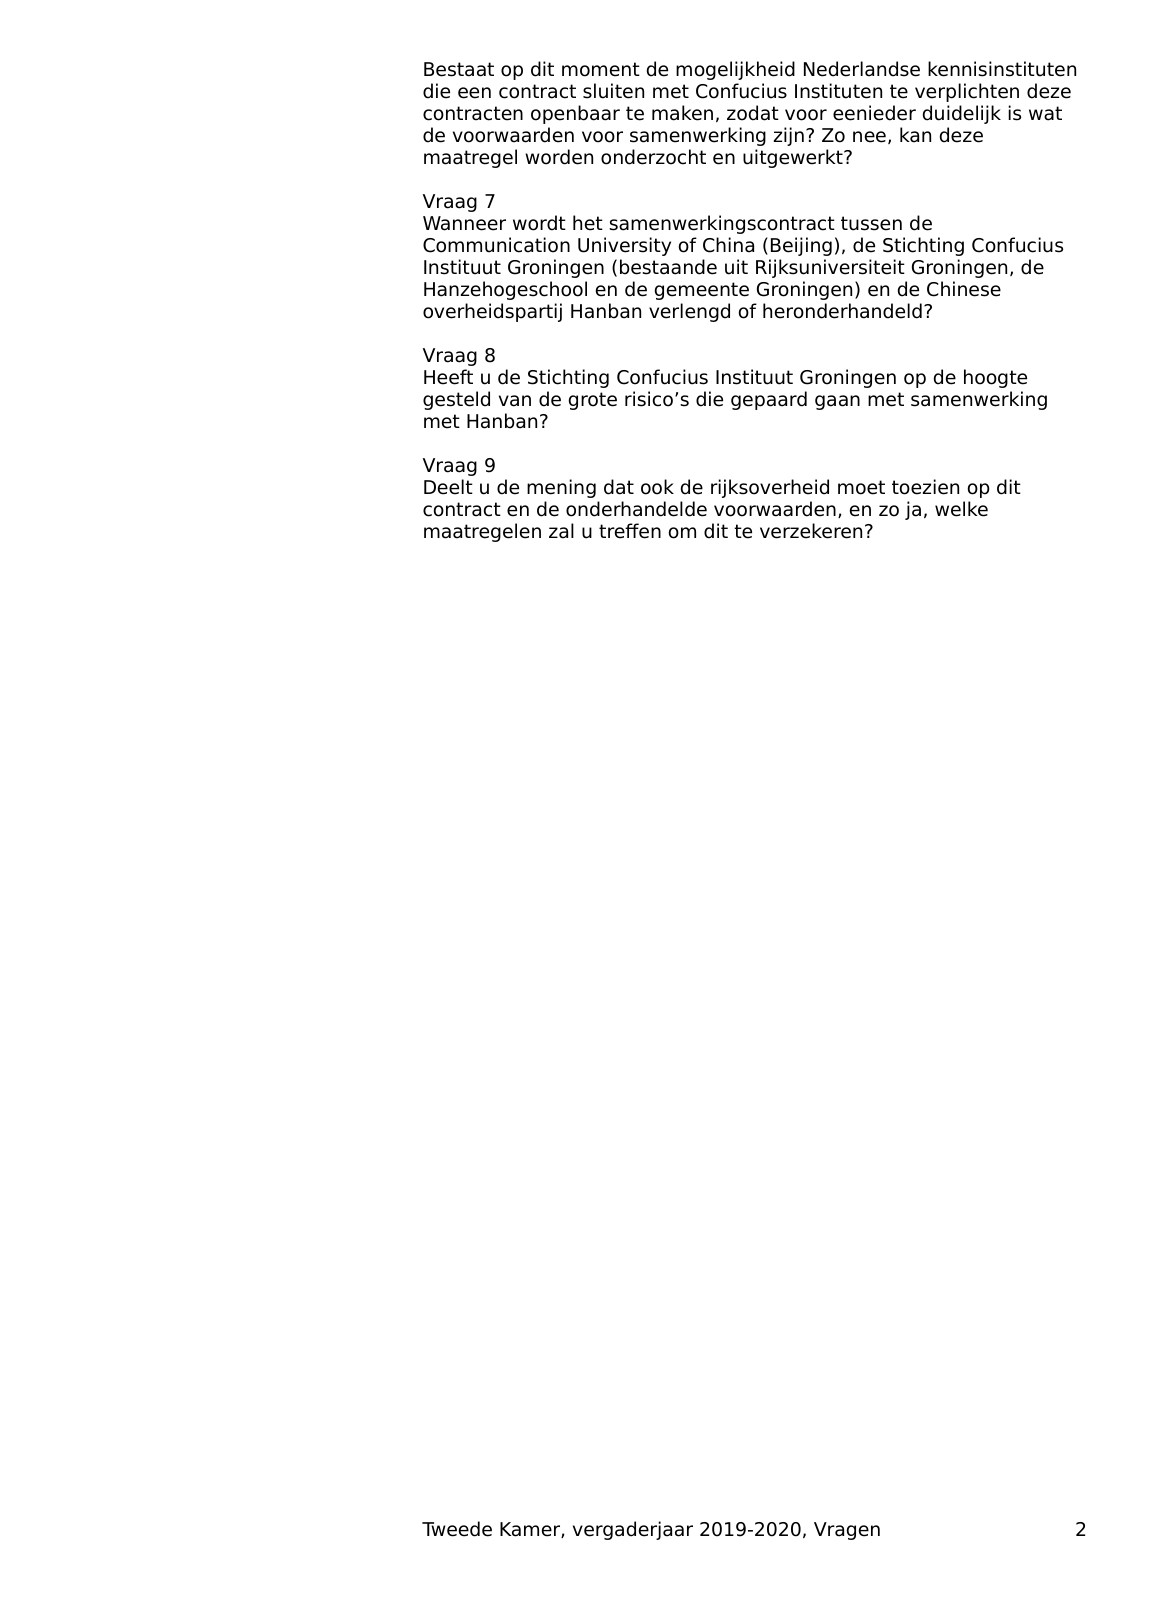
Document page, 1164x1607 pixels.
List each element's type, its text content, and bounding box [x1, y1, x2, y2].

text Heeft u de Stichting Confucius Instituut Groningen op de hoogte gesteld van de grote risico’s die gepaard gaan met samenwerking met Hanban? [422, 367, 1087, 433]
text Wanneer wordt het samenwerkingscontract tussen de Communication University of China (Beijing), de Stichting Confucius Instituut Groningen (bestaande uit Rijksuniversiteit Groningen, de Hanzehogeschool en de gemeente Groningen) en de Chinese overheidspartij Hanban verlengd of heronderhandeld? [422, 213, 1087, 323]
text Vraag 7 [422, 191, 1087, 213]
text Vraag 9 [422, 455, 1087, 477]
text Deelt u de mening dat ook de rijksoverheid moet toezien op dit contract en de onderhandelde voorwaarden, en zo ja, welke maatregelen zal u treffen om dit te verzekeren? [422, 477, 1087, 543]
text Vraag 8 [422, 345, 1087, 367]
text Bestaat op dit moment de mogelijkheid Nederlandse kennisinstituten die een contract sluiten met Confucius Instituten te verplichten deze contracten openbaar te maken, zodat voor eenieder duidelijk is wat de voorwaarden voor samenwerking zijn? Zo nee, kan deze maatregel worden onderzocht en uitgewerkt? [422, 59, 1087, 169]
